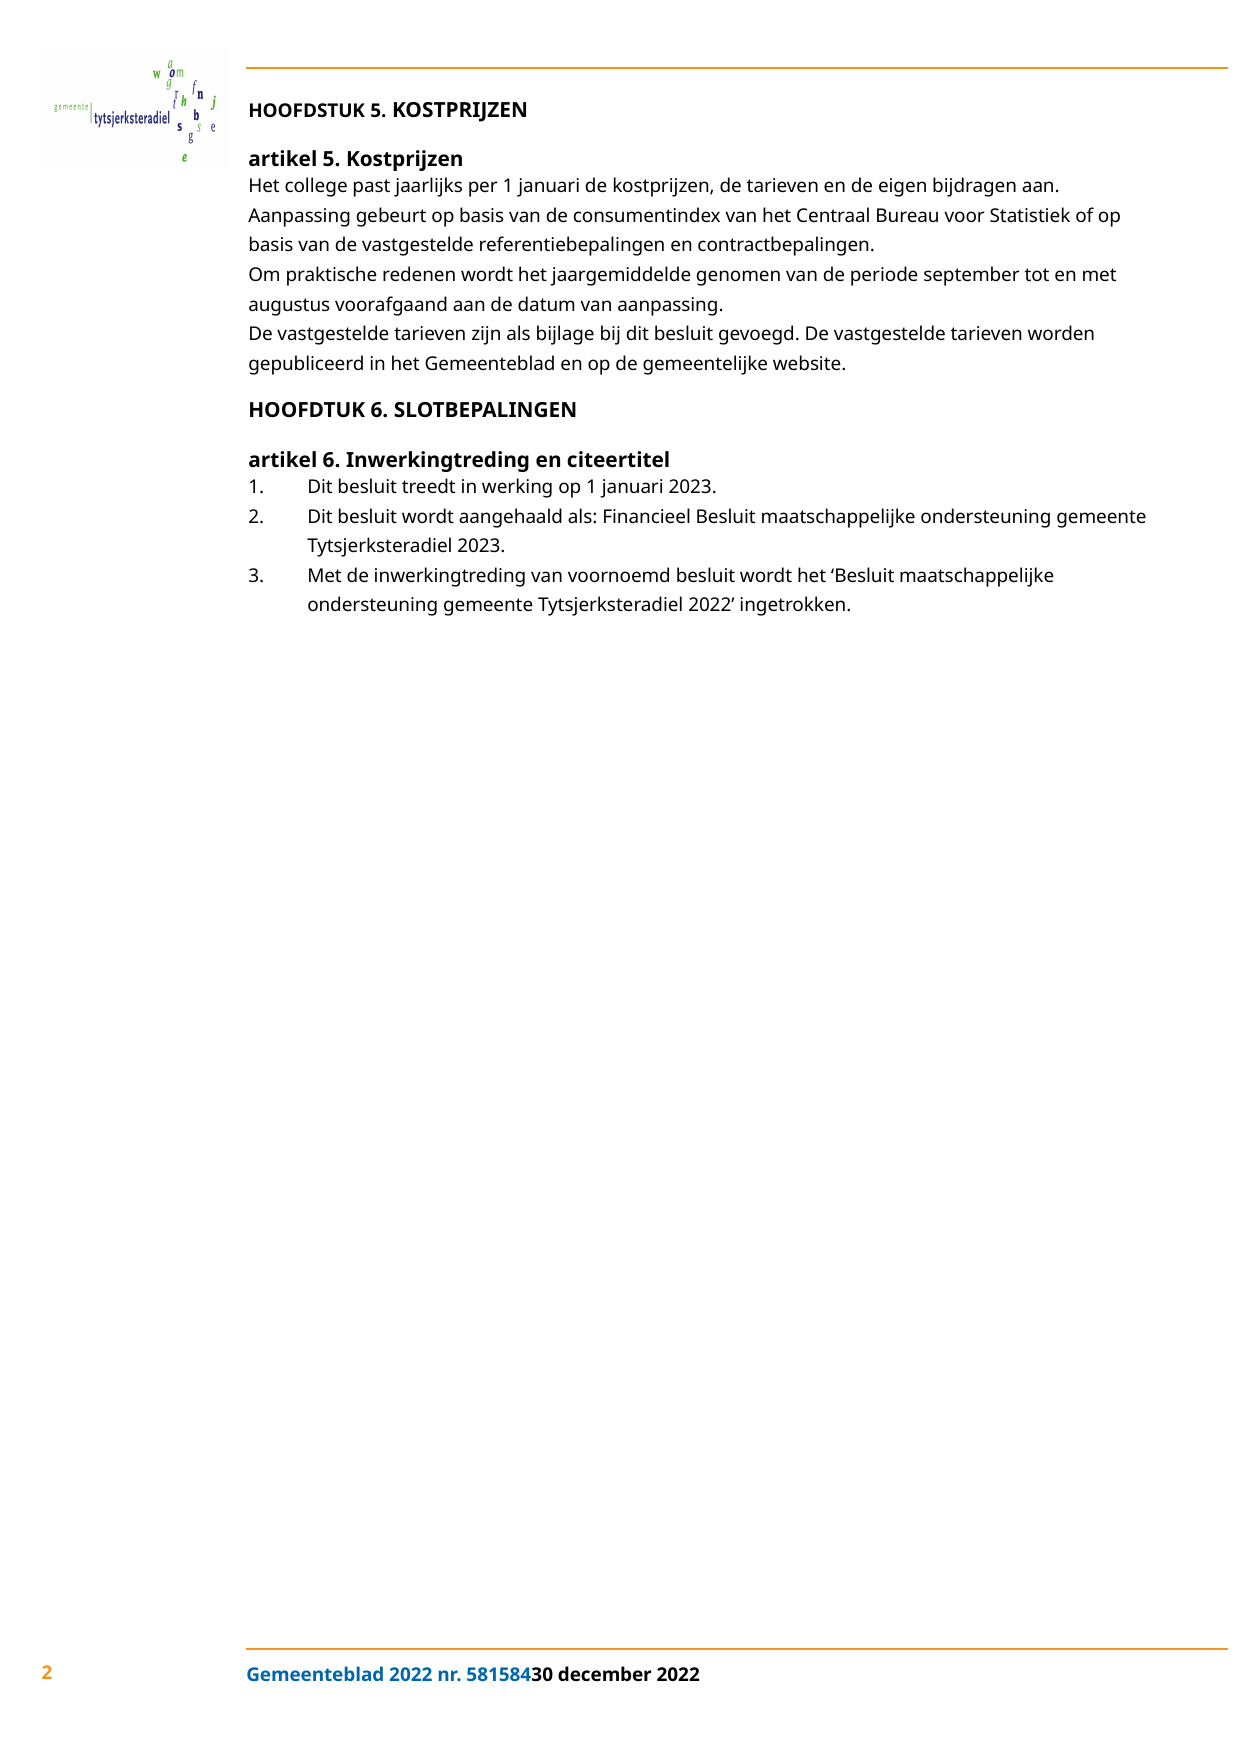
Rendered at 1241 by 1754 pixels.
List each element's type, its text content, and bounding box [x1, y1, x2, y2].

picture [41, 47, 231, 172]
text De vastgestelde tarieven zijn als bijlage bij dit besluit gevoegd. De vastgestelde tarieven worden gepubliceerd in het Gemeenteblad en op de gemeentelijke website. [248, 320, 1152, 376]
list Dit besluit wordt aangehaald als: Financieel Besluit maatschappelijke ondersteuning gemeente Tytsjerksteradiel 2023. [248, 503, 1152, 558]
text HOOFDTUK 6. SLOTBEPALINGEN [248, 396, 1152, 424]
text HOOFDSTUK 5. KOSTPRIJZEN [248, 95, 1152, 123]
list Dit besluit treedt in werking op 1 januari 2023. [248, 473, 1152, 499]
text artikel 6. Inwerkingtreding en citeertitel [248, 445, 1152, 473]
text artikel 5. Kostprijzen [248, 144, 1152, 172]
text Aanpassing gebeurt op basis van de consumentindex van het Centraal Bureau voor Statistiek of op basis van de vastgestelde referentiebepalingen en contractbepalingen. [248, 202, 1152, 257]
list Met de inwerkingtreding van voornoemd besluit wordt het ‘Besluit maatschappelijke ondersteuning gemeente Tytsjerksteradiel 2022’ ingetrokken. [248, 562, 1152, 617]
text Het college past jaarlijks per 1 januari de kostprijzen, de tarieven en de eigen bijdragen aan. [248, 172, 1152, 198]
text Om praktische redenen wordt het jaargemiddelde genomen van de periode september tot en met augustus voorafgaand aan de datum van aanpassing. [248, 261, 1152, 317]
